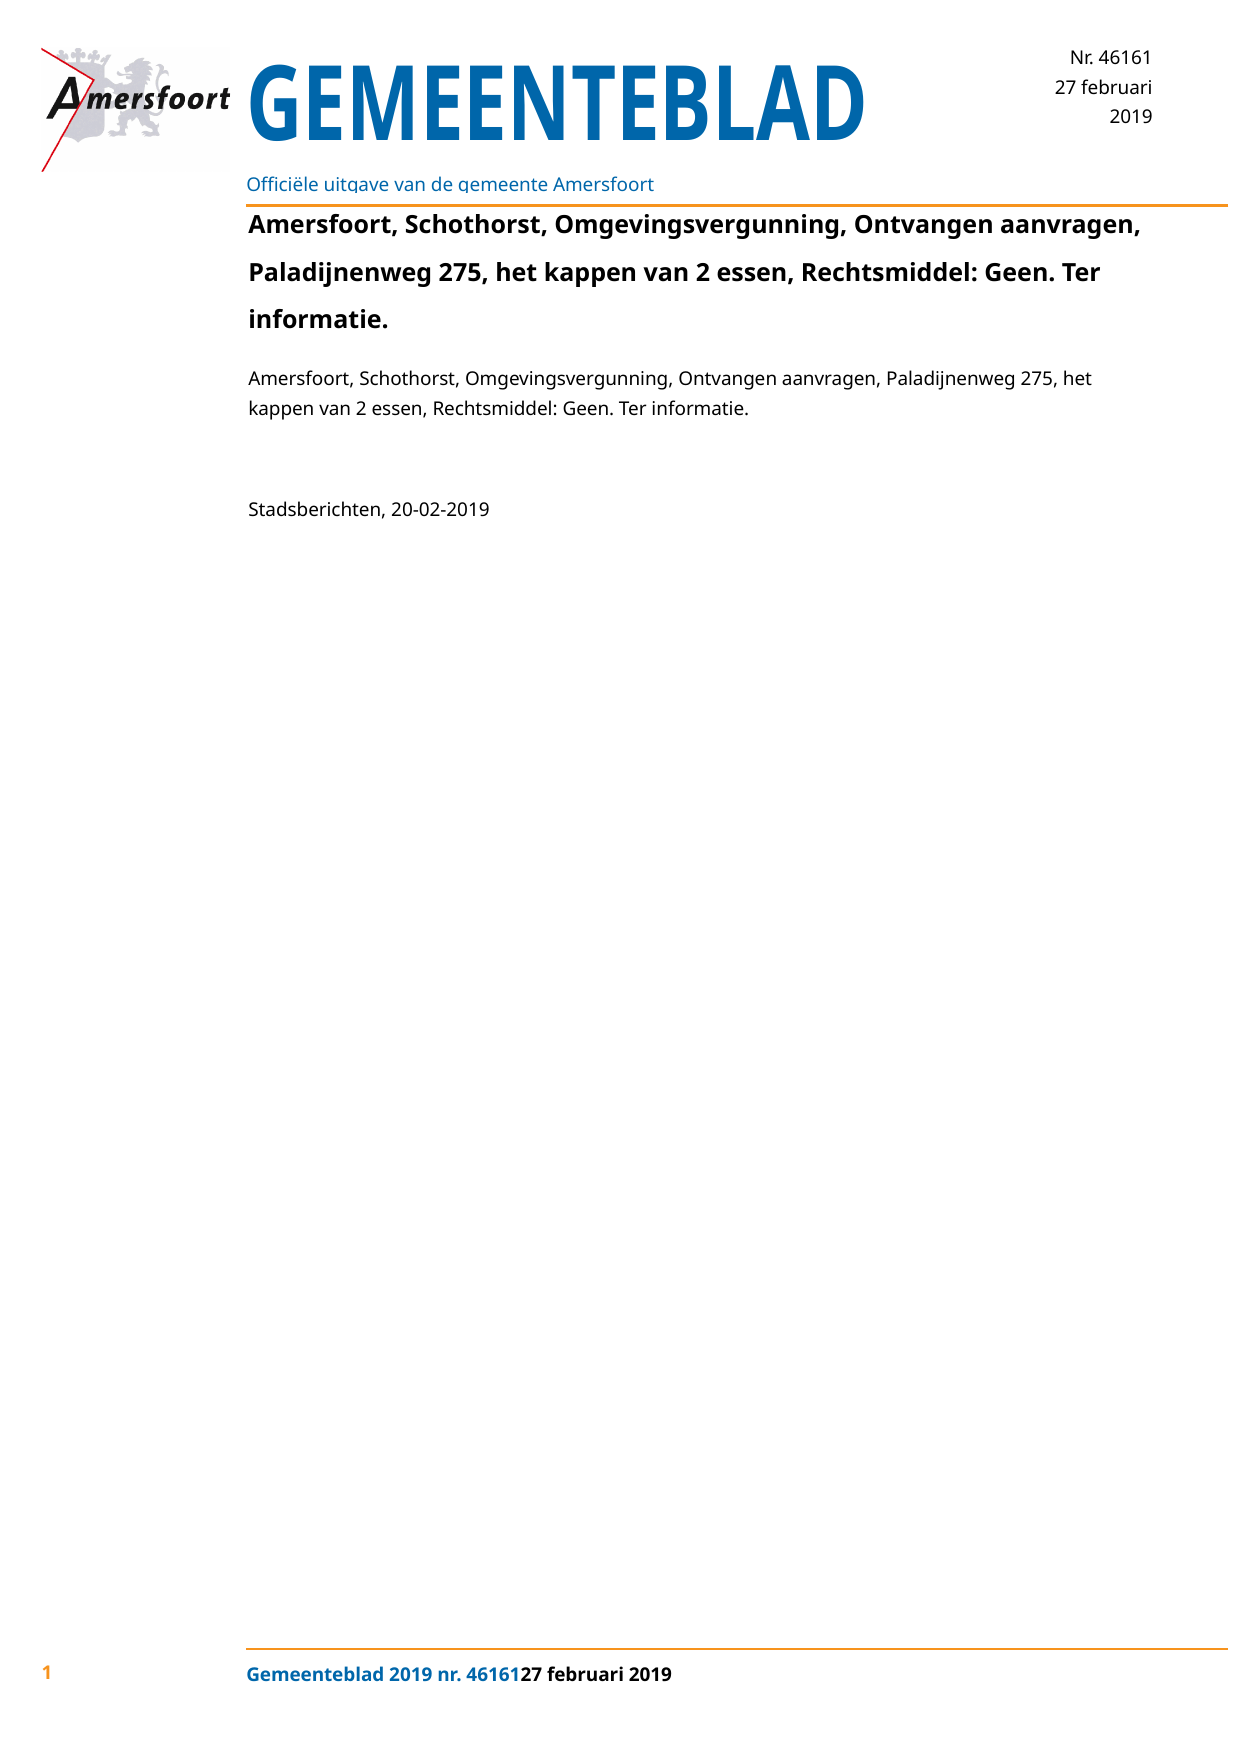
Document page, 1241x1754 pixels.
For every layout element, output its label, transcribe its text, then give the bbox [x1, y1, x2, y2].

picture [41, 47, 231, 172]
text Amersfoort, Schothorst, Omgevingsvergunning, Ontvangen aanvragen, Paladijnenweg 275, het kappen van 2 essen, Rechtsmiddel: Geen. Ter informatie. [248, 366, 1152, 421]
text Amersfoort, Schothorst, Omgevingsvergunning, Ontvangen aanvragen, Paladijnenweg 275, het kappen van 2 essen, Rechtsmiddel: Geen. Ter informatie. [248, 207, 1152, 336]
text Stadsberichten, 20-02-2019 [248, 496, 1152, 522]
